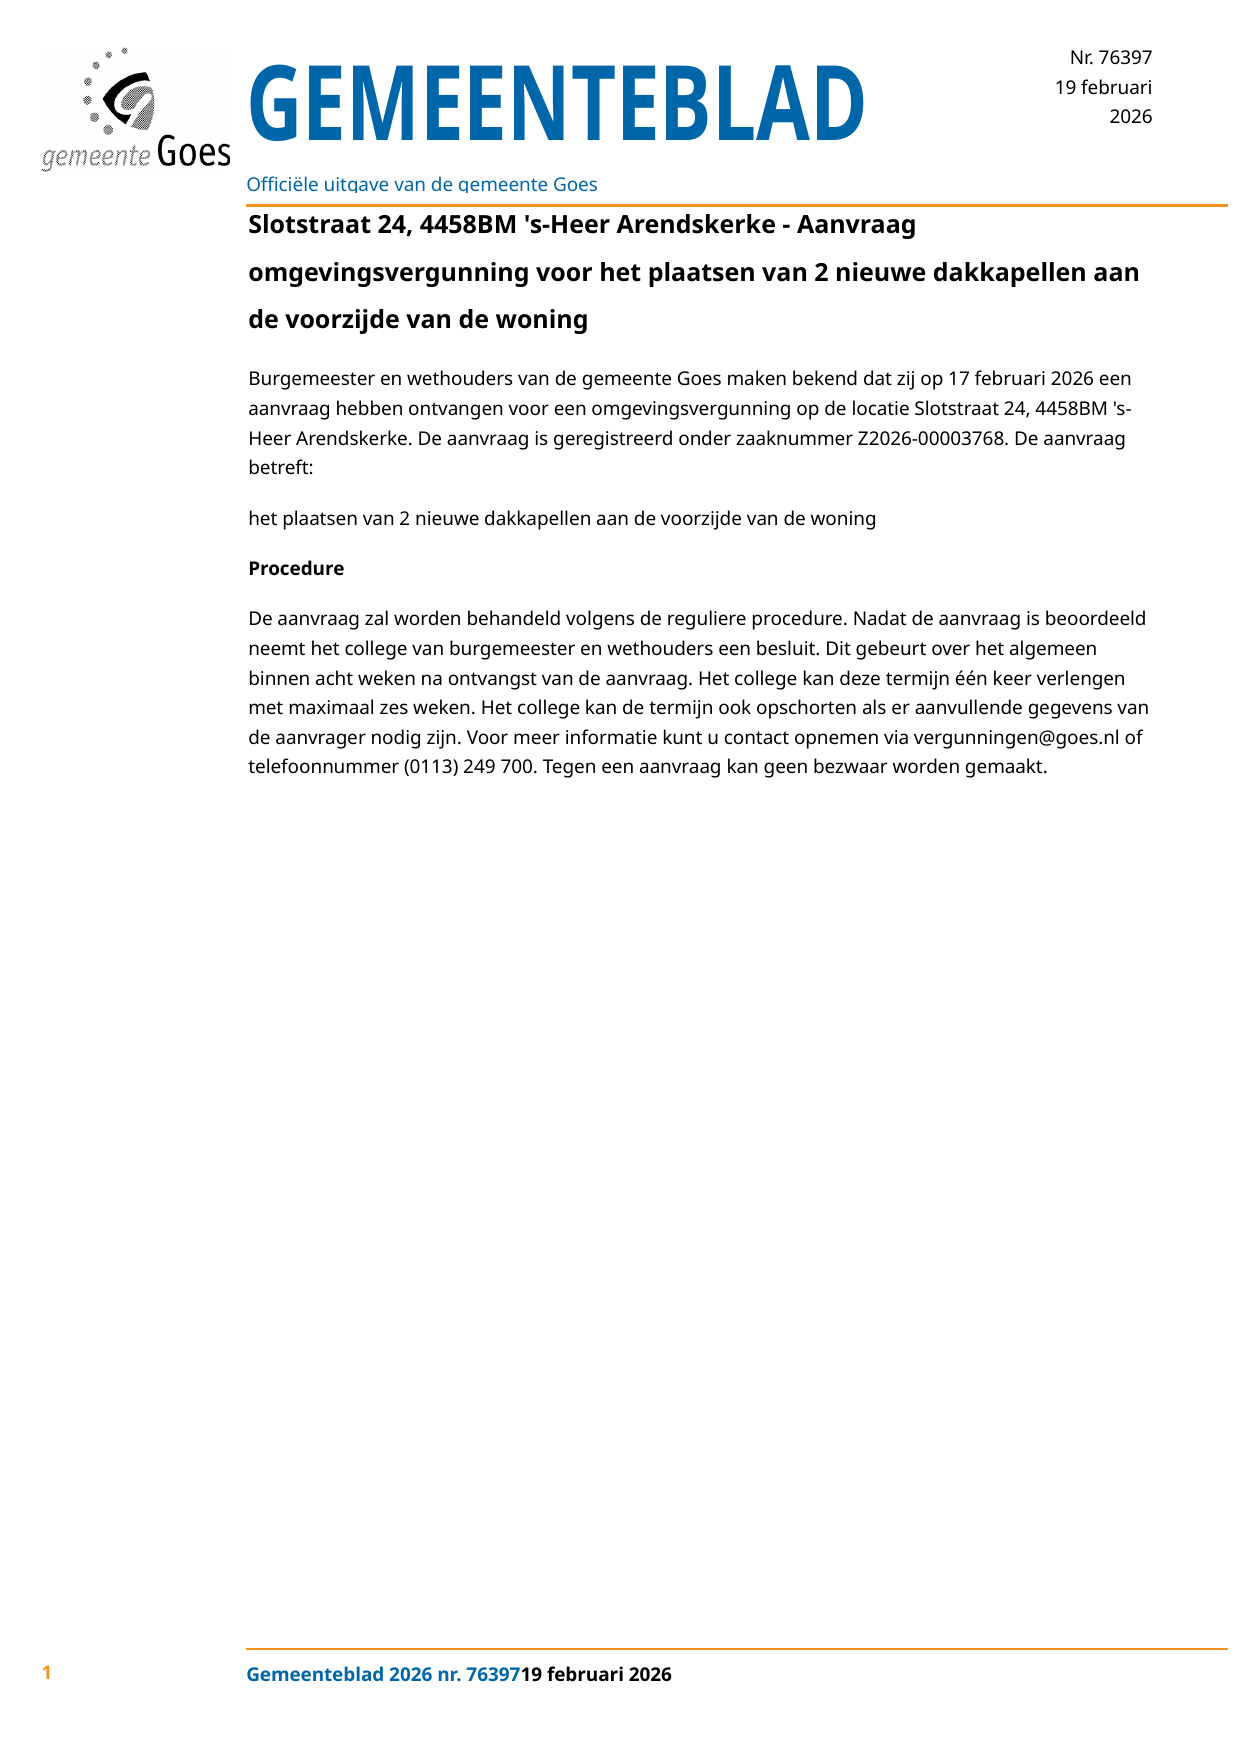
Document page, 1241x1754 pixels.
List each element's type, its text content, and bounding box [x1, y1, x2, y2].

text Slotstraat 24, 4458BM 's-Heer Arendskerke - Aanvraag omgevingsvergunning voor het plaatsen van 2 nieuwe dakkapellen aan de voorzijde van de woning [248, 207, 1152, 336]
text De aanvraag zal worden behandeld volgens de reguliere procedure. Nadat de aanvraag is beoordeeld neemt het college van burgemeester en wethouders een besluit. Dit gebeurt over het algemeen binnen acht weken na ontvangst van de aanvraag. Het college kan deze termijn één keer verlengen met maximaal zes weken. Het college kan de termijn ook opschorten als er aanvullende gegevens van de aanvrager nodig zijn. Voor meer informatie kunt u contact opnemen via vergunningen@goes.nl of telefoonnummer (0113) 249 700. Tegen een aanvraag kan geen bezwaar worden gemaakt. [248, 606, 1152, 779]
text Procedure [248, 555, 1152, 581]
text het plaatsen van 2 nieuwe dakkapellen aan de voorzijde van de woning [248, 505, 1152, 530]
picture [41, 47, 231, 172]
text Burgemeester en wethouders van de gemeente Goes maken bekend dat zij op 17 februari 2026 een aanvraag hebben ontvangen voor een omgevingsvergunning op de locatie Slotstraat 24, 4458BM 's-Heer Arendskerke. De aanvraag is geregistreerd onder zaaknummer Z2026-00003768. De aanvraag betreft: [248, 366, 1152, 480]
